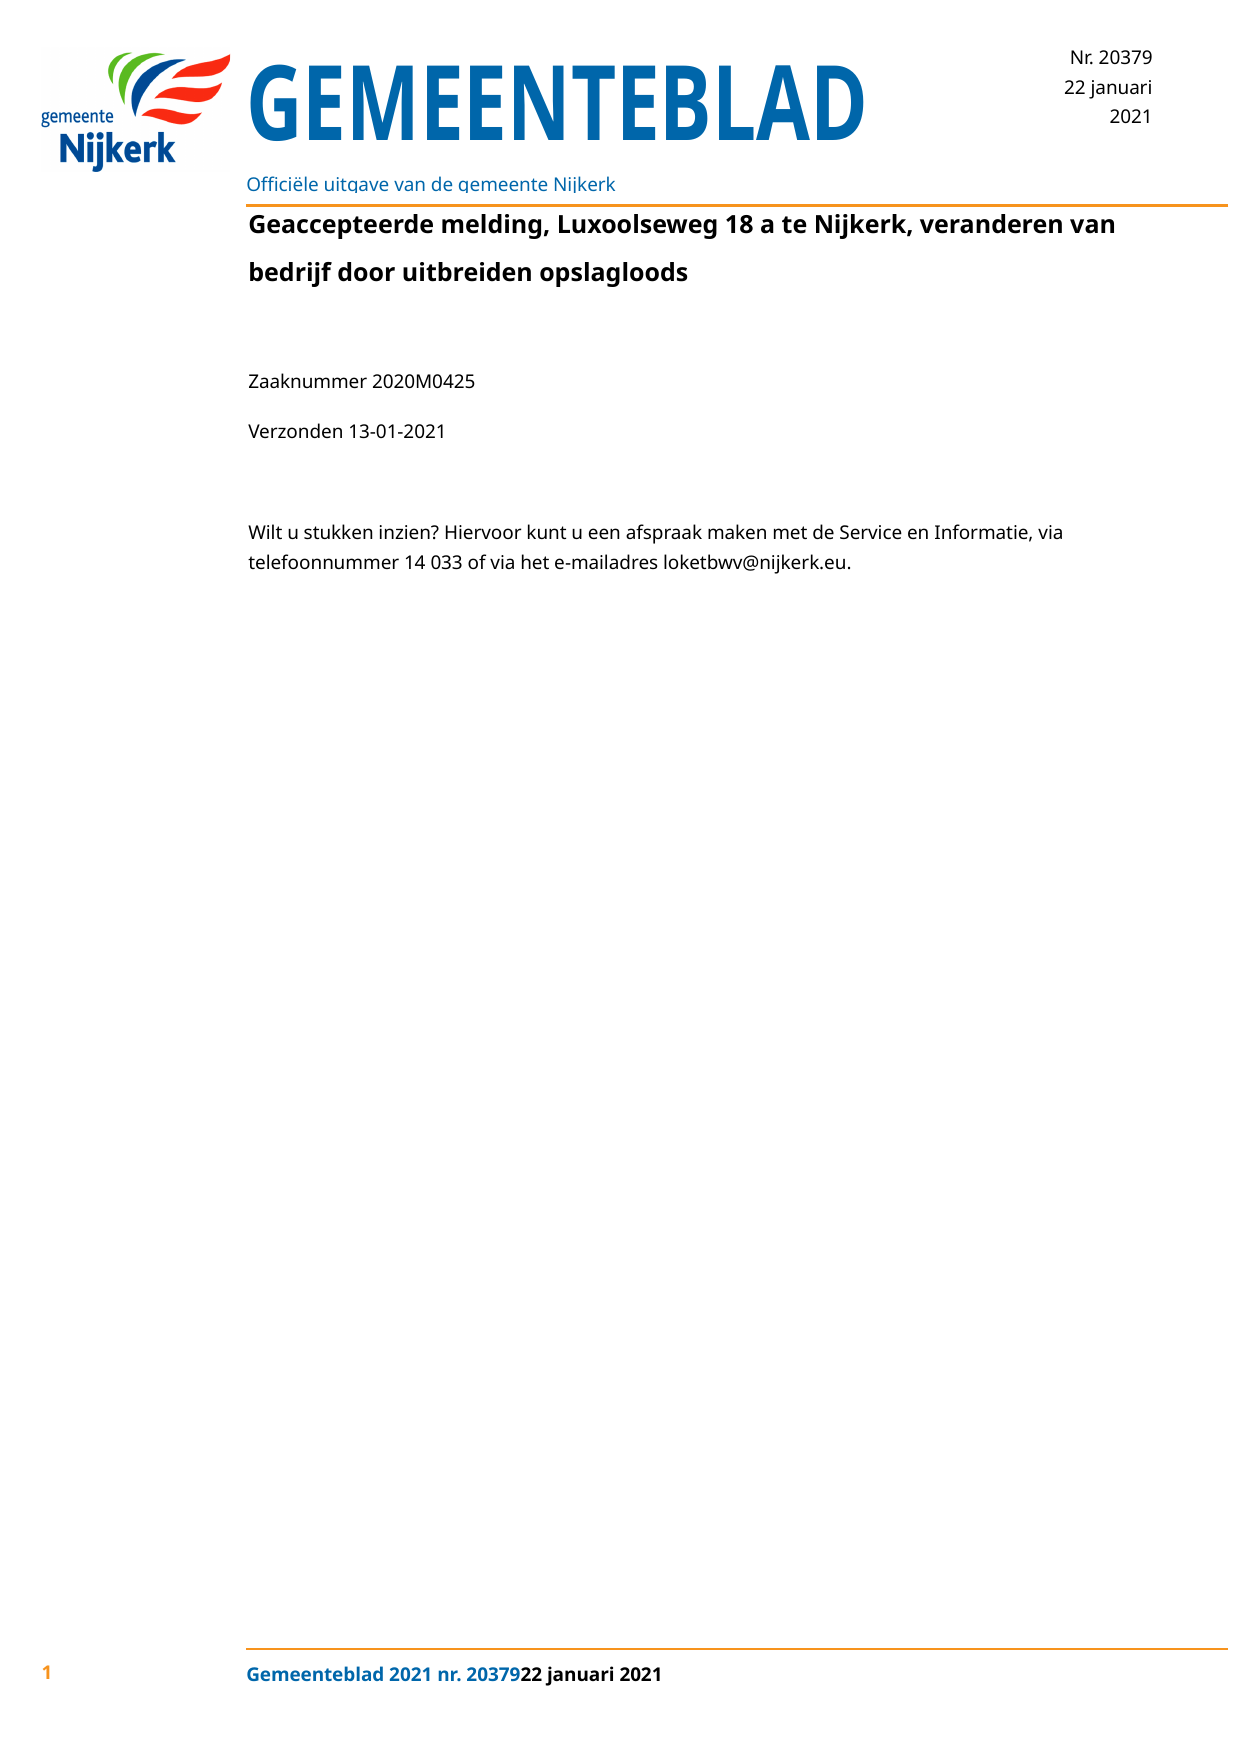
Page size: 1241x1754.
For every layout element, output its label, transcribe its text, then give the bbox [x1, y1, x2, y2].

text Zaaknummer 2020M0425 [248, 368, 1152, 394]
picture [41, 47, 231, 172]
text Wilt u stukken inzien? Hiervoor kunt u een afspraak maken met de Service en Informatie, via telefoonnummer 14 033 of via het e-mailadres loketbwv@nijkerk.eu. [248, 519, 1152, 575]
text Verzonden 13-01-2021 [248, 419, 1152, 444]
text Geaccepteerde melding, Luxoolseweg 18 a te Nijkerk, veranderen van bedrijf door uitbreiden opslagloods [248, 207, 1152, 288]
